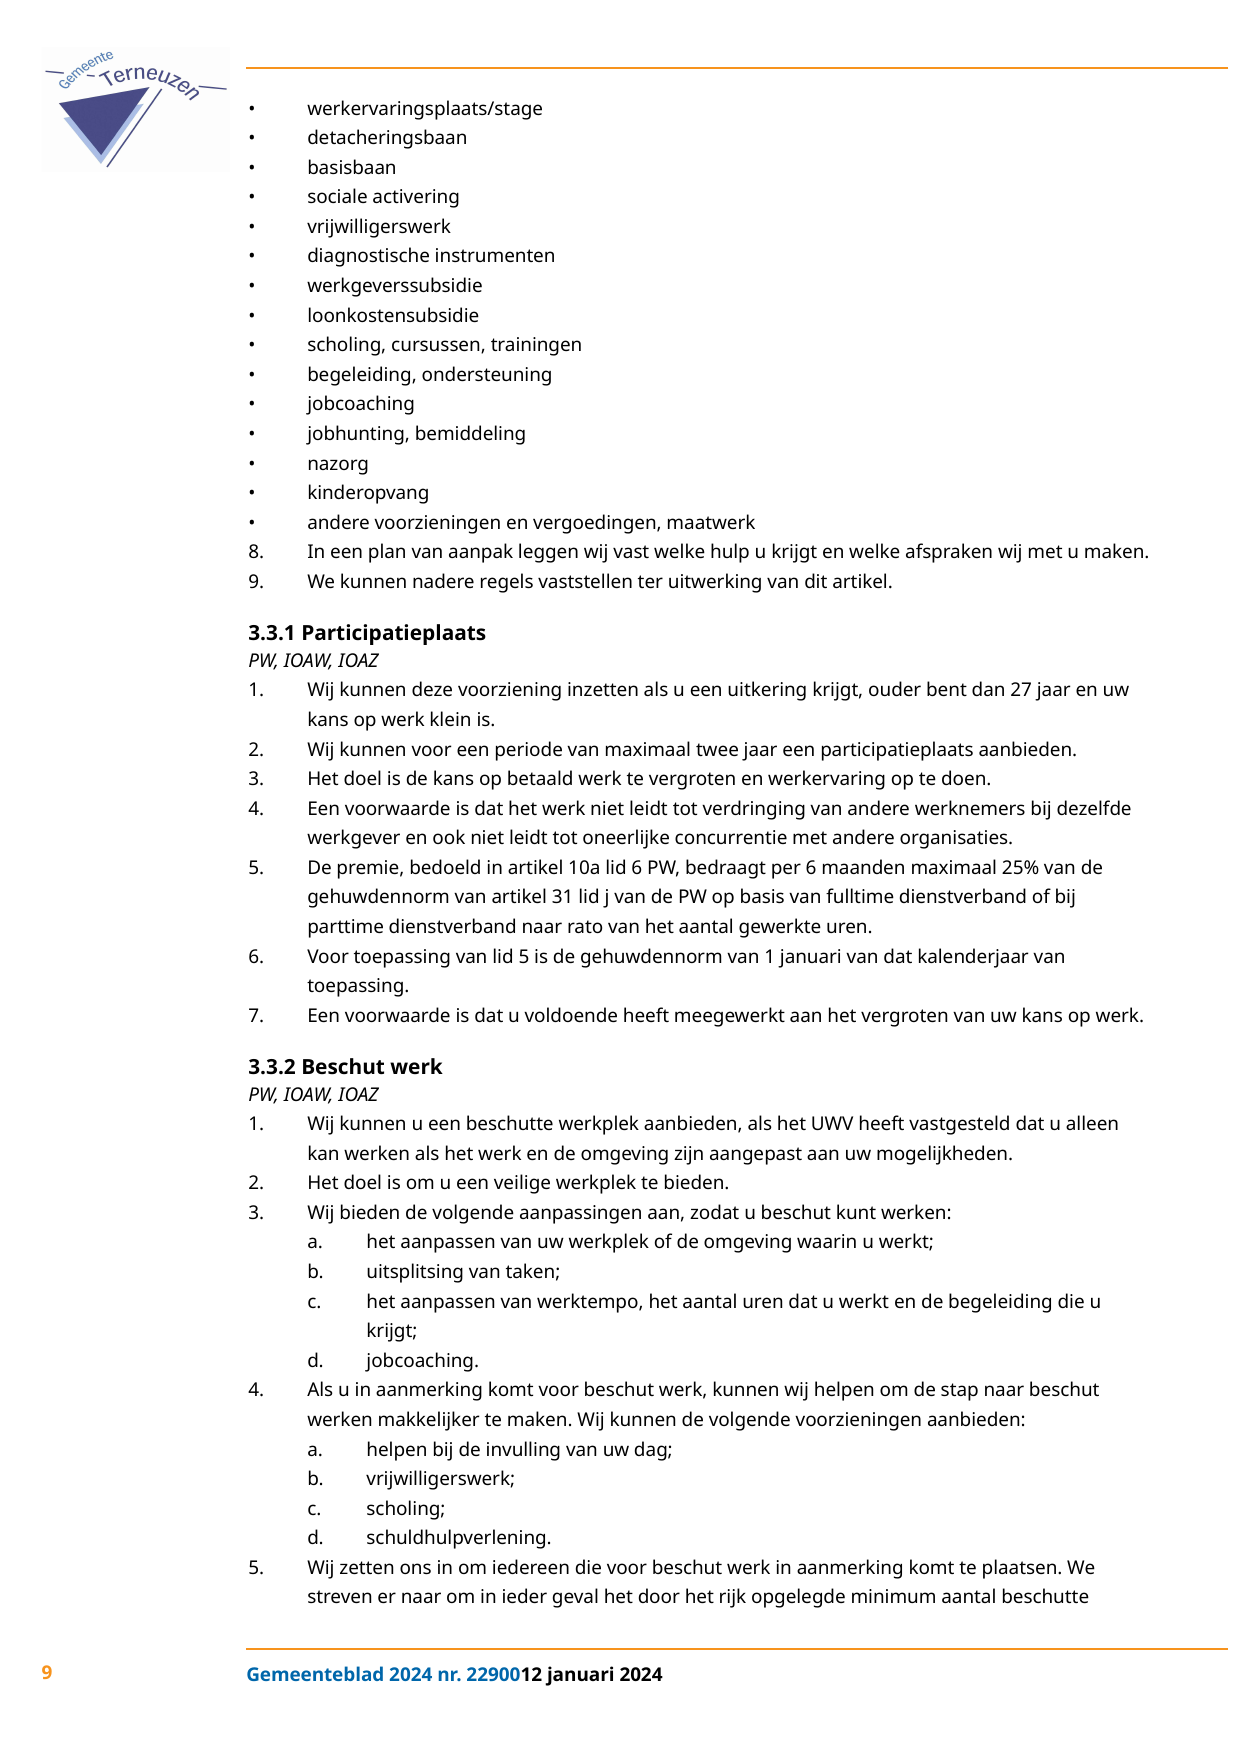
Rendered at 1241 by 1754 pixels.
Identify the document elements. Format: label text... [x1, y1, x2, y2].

list werkgeverssubsidie [248, 272, 1152, 298]
list Wij zetten ons in om iedereen die voor beschut werk in aanmerking komt te plaatsen. We streven er naar om in ieder geval het door het rijk opgelegde minimum aantal beschutte [248, 1554, 1152, 1609]
list Een voorwaarde is dat het werk niet leidt tot verdringing van andere werknemers bij dezelfde werkgever en ook niet leidt tot oneerlijke concurrentie met andere organisaties. [248, 795, 1152, 850]
list begeleiding, ondersteuning [248, 361, 1152, 387]
list het aanpassen van uw werkplek of de omgeving waarin u werkt; [307, 1229, 1152, 1254]
list Wij kunnen deze voorziening inzetten als u een uitkering krijgt, ouder bent dan 27 jaar en uw kans op werk klein is. [248, 677, 1152, 732]
list vrijwilligerswerk; [307, 1465, 1152, 1491]
list loonkostensubsidie [248, 302, 1152, 328]
list Een voorwaarde is dat u voldoende heeft meegewerkt aan het vergroten van uw kans op werk. [248, 1002, 1152, 1028]
list De premie, bedoeld in artikel 10a lid 6 PW, bedraagt per 6 maanden maximaal 25% van de gehuwdennorm van artikel 31 lid j van de PW op basis van fulltime dienstverband of bij parttime dienstverband naar rato van het aantal gewerkte uren. [248, 854, 1152, 939]
list scholing, cursussen, trainingen [248, 331, 1152, 357]
list diagnostische instrumenten [248, 243, 1152, 268]
list We kunnen nadere regels vaststellen ter uitwerking van dit artikel. [248, 568, 1152, 594]
list andere voorzieningen en vergoedingen, maatwerk [248, 509, 1152, 535]
text 3.3.1 Participatieplaats [248, 618, 1152, 647]
list uitsplitsing van taken; [307, 1258, 1152, 1284]
list het aanpassen van werktempo, het aantal uren dat u werkt en de begeleiding die u krijgt; [307, 1288, 1152, 1343]
list In een plan van aanpak leggen wij vast welke hulp u krijgt en welke afspraken wij met u maken. [248, 538, 1152, 564]
list basisbaan [248, 154, 1152, 180]
list Het doel is de kans op betaald werk te vergroten en werkervaring op te doen. [248, 765, 1152, 791]
list vrijwilligerswerk [248, 213, 1152, 239]
list Wij bieden de volgende aanpassingen aan, zodat u beschut kunt werken: [248, 1199, 1152, 1225]
list Wij kunnen voor een periode van maximaal twee jaar een participatieplaats aanbieden. [248, 736, 1152, 761]
list jobhunting, bemiddeling [248, 420, 1152, 446]
picture [41, 47, 231, 172]
list Voor toepassing van lid 5 is de gehuwdennorm van 1 januari van dat kalenderjaar van toepassing. [248, 943, 1152, 998]
list werkervaringsplaats/stage [248, 95, 1152, 121]
text PW, IOAW, IOAZ [248, 647, 1152, 673]
list helpen bij de invulling van uw dag; [307, 1436, 1152, 1462]
list sociale activering [248, 183, 1152, 209]
text PW, IOAW, IOAZ [248, 1081, 1152, 1107]
list detacheringsbaan [248, 124, 1152, 150]
list Wij kunnen u een beschutte werkplek aanbieden, als het UWV heeft vastgesteld dat u alleen kan werken als het werk en de omgeving zijn aangepast aan uw mogelijkheden. [248, 1110, 1152, 1166]
list Als u in aanmerking komt voor beschut werk, kunnen wij helpen om de stap naar beschut werken makkelijker te maken. Wij kunnen de volgende voorzieningen aanbieden: [248, 1377, 1152, 1432]
text 3.3.2 Beschut werk [248, 1052, 1152, 1081]
list kinderopvang [248, 479, 1152, 505]
list nazorg [248, 450, 1152, 476]
list jobcoaching [248, 391, 1152, 416]
list scholing; [307, 1495, 1152, 1521]
list Het doel is om u een veilige werkplek te bieden. [248, 1169, 1152, 1195]
list schuldhulpverlening. [307, 1524, 1152, 1550]
list jobcoaching. [307, 1347, 1152, 1373]
